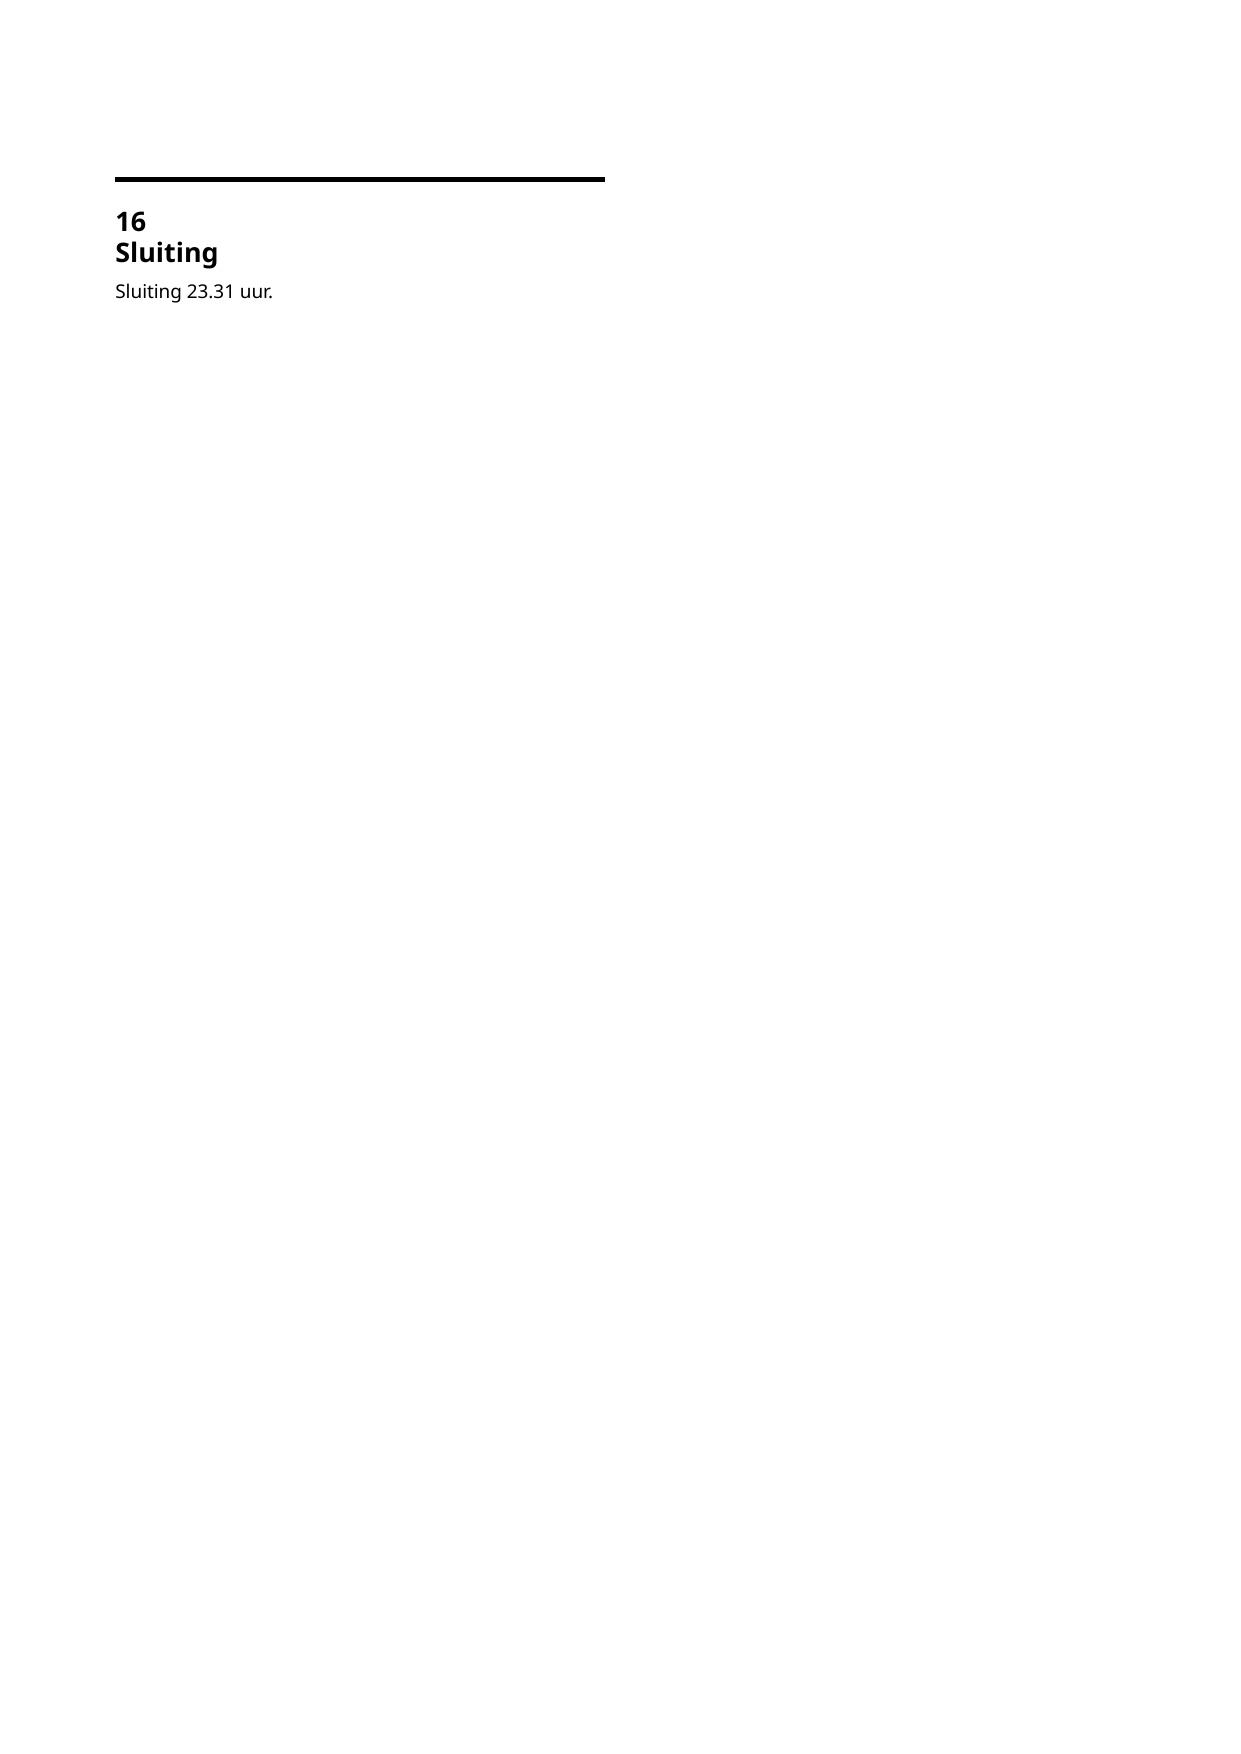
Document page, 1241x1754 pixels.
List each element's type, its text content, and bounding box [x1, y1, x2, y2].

text Sluiting [115, 239, 605, 283]
text Sluiting 23.31 uur. [115, 283, 605, 302]
text 16 [115, 203, 605, 239]
